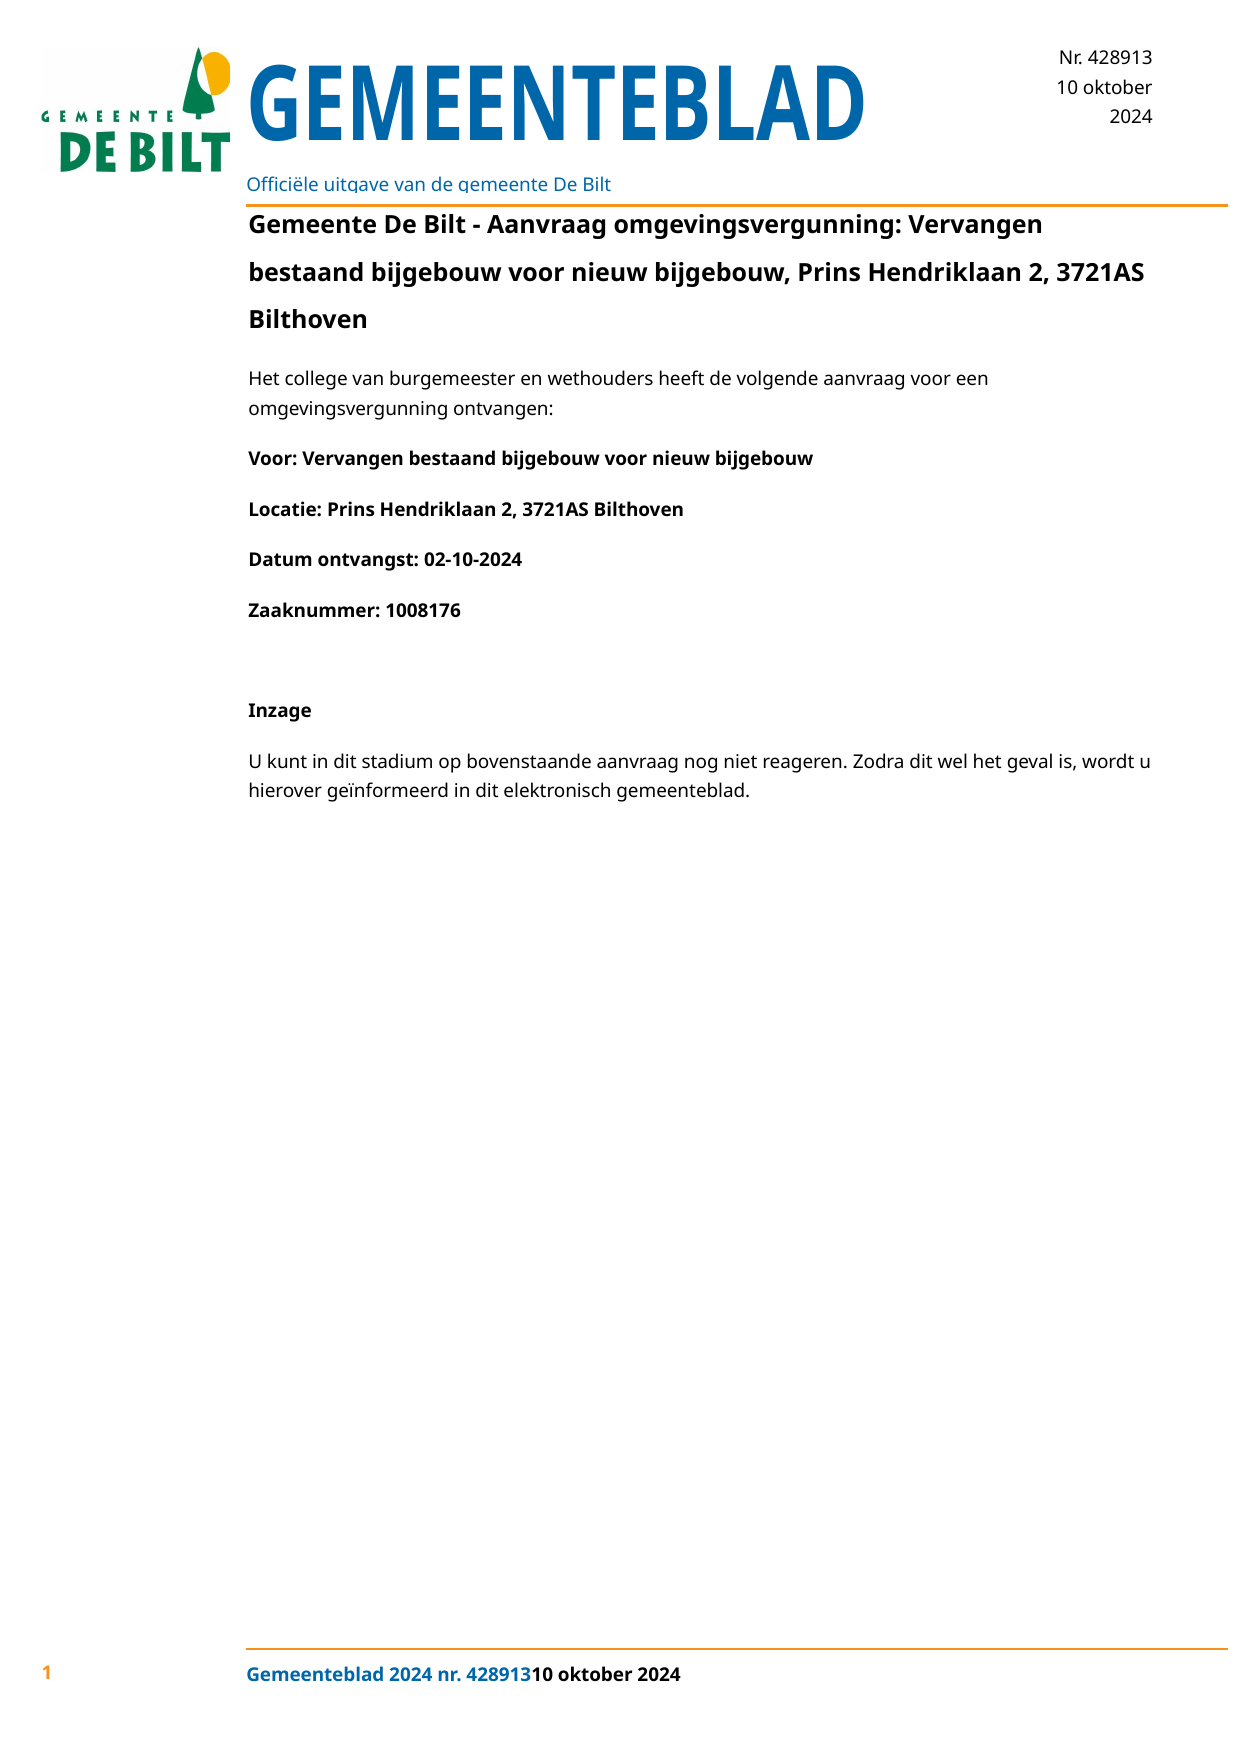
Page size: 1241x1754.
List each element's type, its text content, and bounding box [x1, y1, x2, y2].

text U kunt in dit stadium op bovenstaande aanvraag nog niet reageren. Zodra dit wel het geval is, wordt u hierover geïnformeerd in dit elektronisch gemeenteblad. [248, 748, 1152, 803]
text Gemeente De Bilt - Aanvraag omgevingsvergunning: Vervangen bestaand bijgebouw voor nieuw bijgebouw, Prins Hendriklaan 2, 3721AS Bilthoven [248, 207, 1152, 336]
text Inzage [248, 698, 1152, 723]
text Datum ontvangst: 02-10-2024 [248, 546, 1152, 572]
text Locatie: Prins Hendriklaan 2, 3721AS Bilthoven [248, 496, 1152, 522]
text Het college van burgemeester en wethouders heeft de volgende aanvraag voor een omgevingsvergunning ontvangen: [248, 366, 1152, 421]
text Zaaknummer: 1008176 [248, 597, 1152, 622]
picture [41, 47, 231, 172]
text Voor: Vervangen bestaand bijgebouw voor nieuw bijgebouw [248, 446, 1152, 471]
